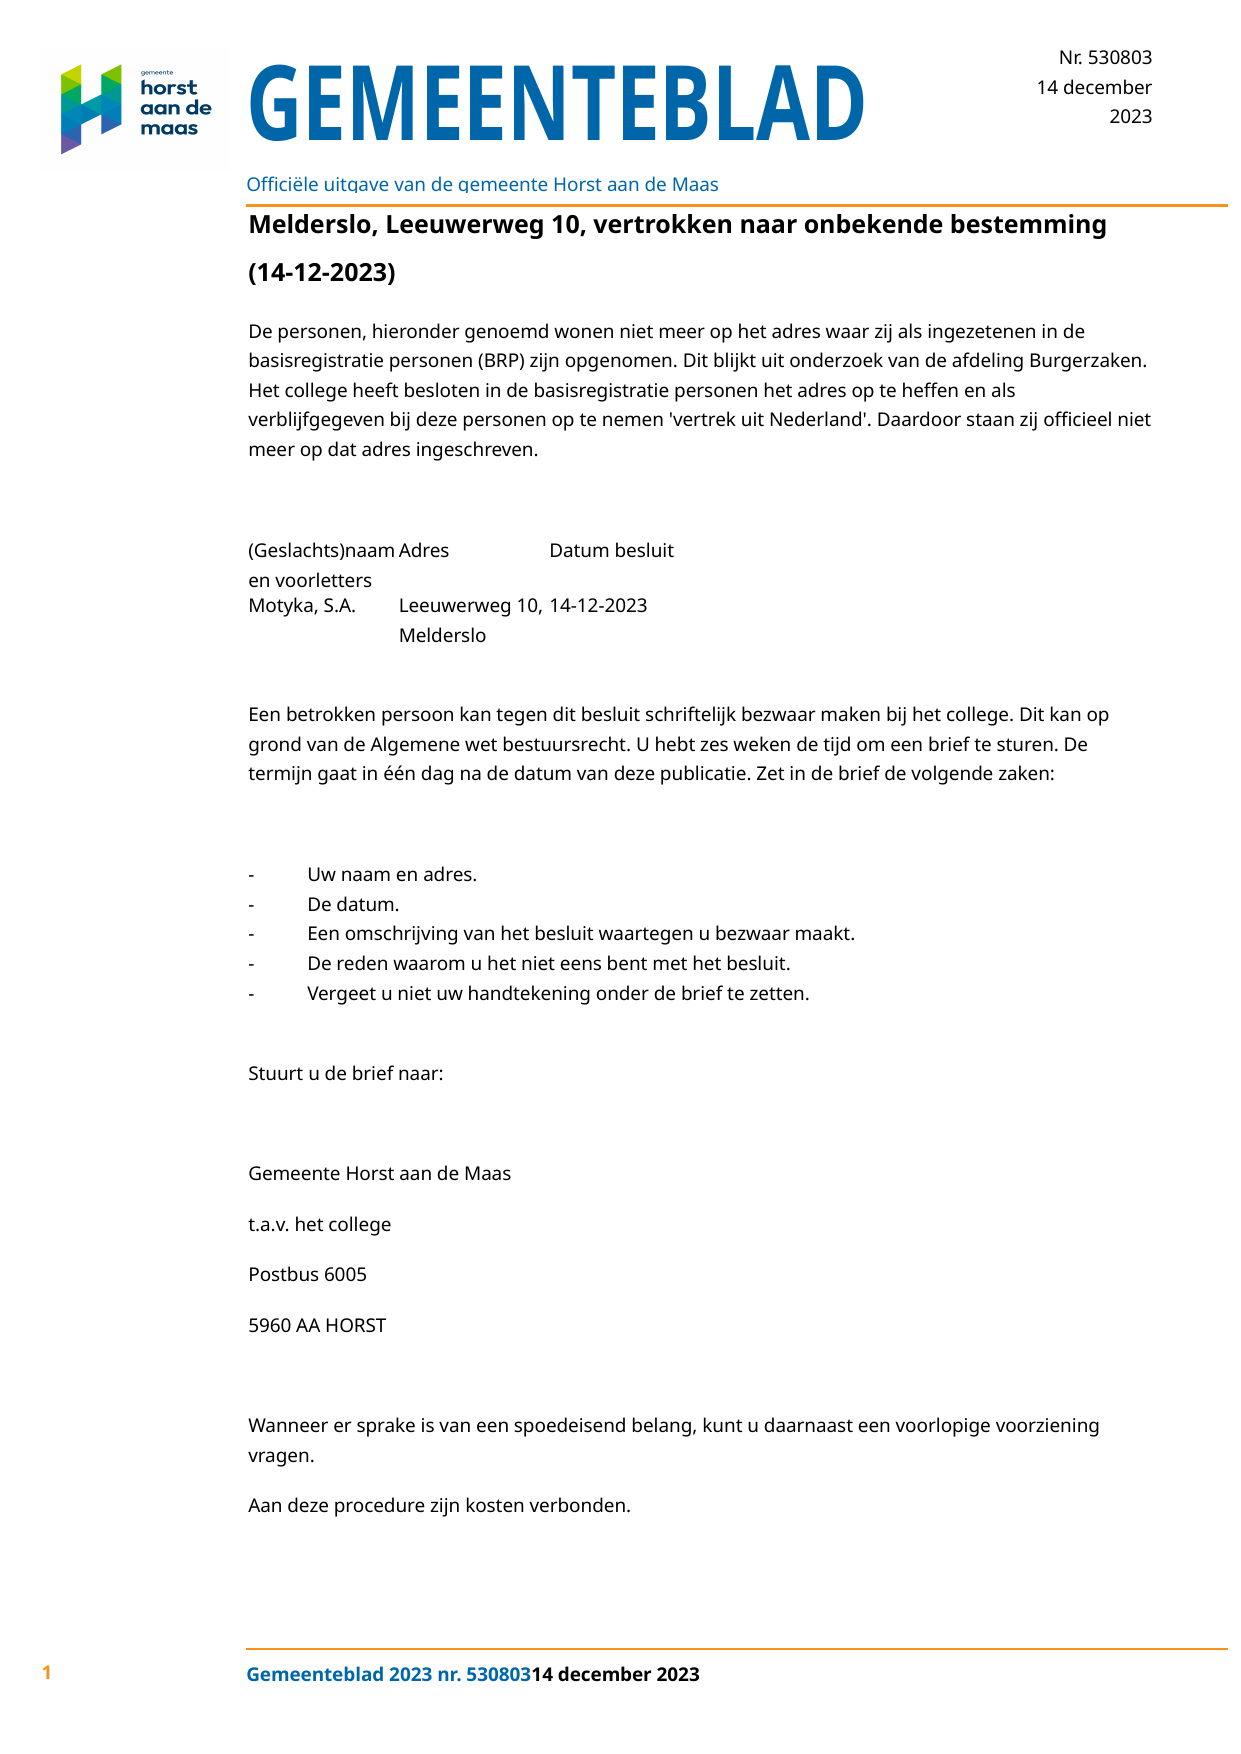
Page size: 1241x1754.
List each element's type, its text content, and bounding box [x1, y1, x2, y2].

text Melderslo, Leeuwerweg 10, vertrokken naar onbekende bestemming (14-12-2023) [248, 207, 1152, 288]
text Een betrokken persoon kan tegen dit besluit schriftelijk bezwaar maken bij het college. Dit kan op grond van de Algemene wet bestuursrecht. U hebt zes weken de tijd om een brief te sturen. De termijn gaat in één dag na de datum van deze publicatie. Zet in de brief de volgende zaken: [248, 701, 1152, 786]
table_header Datum besluit [549, 537, 700, 592]
picture [41, 47, 231, 172]
text Gemeente Horst aan de Maas [248, 1161, 1152, 1186]
table_cell Motyka, S.A. [248, 593, 398, 648]
list De datum. [248, 891, 1152, 917]
text Postbus 6005 [248, 1261, 1152, 1287]
list Uw naam en adres. [248, 861, 1152, 887]
list Een omschrijving van het besluit waartegen u bezwaar maakt. [248, 921, 1152, 946]
text Stuurt u de brief naar: [248, 1060, 1152, 1086]
text De personen, hieronder genoemd wonen niet meer op het adres waar zij als ingezetenen in de basisregistratie personen (BRP) zijn opgenomen. Dit blijkt uit onderzoek van de afdeling Burgerzaken. Het college heeft besloten in de basisregistratie personen het adres op te heffen en als verblijfgegeven bij deze personen op te nemen 'vertrek uit Nederland'. Daardoor staan zij officieel niet meer op dat adres ingeschreven. [248, 318, 1152, 462]
list Vergeet u niet uw handtekening onder de brief te zetten. [248, 980, 1152, 1006]
table_header Adres [399, 537, 549, 592]
text t.a.v. het college [248, 1211, 1152, 1237]
text Wanneer er sprake is van een spoedeisend belang, kunt u daarnaast een voorlopige voorziening vragen. [248, 1413, 1152, 1468]
text Aan deze procedure zijn kosten verbonden. [248, 1493, 1152, 1518]
list De reden waarom u het niet eens bent met het besluit. [248, 950, 1152, 976]
table_cell Leeuwerweg 10, Melderslo [399, 593, 549, 648]
table_cell 14-12-2023 [549, 593, 700, 648]
table_header (Geslachts)naam en voorletters [248, 537, 398, 592]
text 5960 AA HORST [248, 1312, 1152, 1338]
